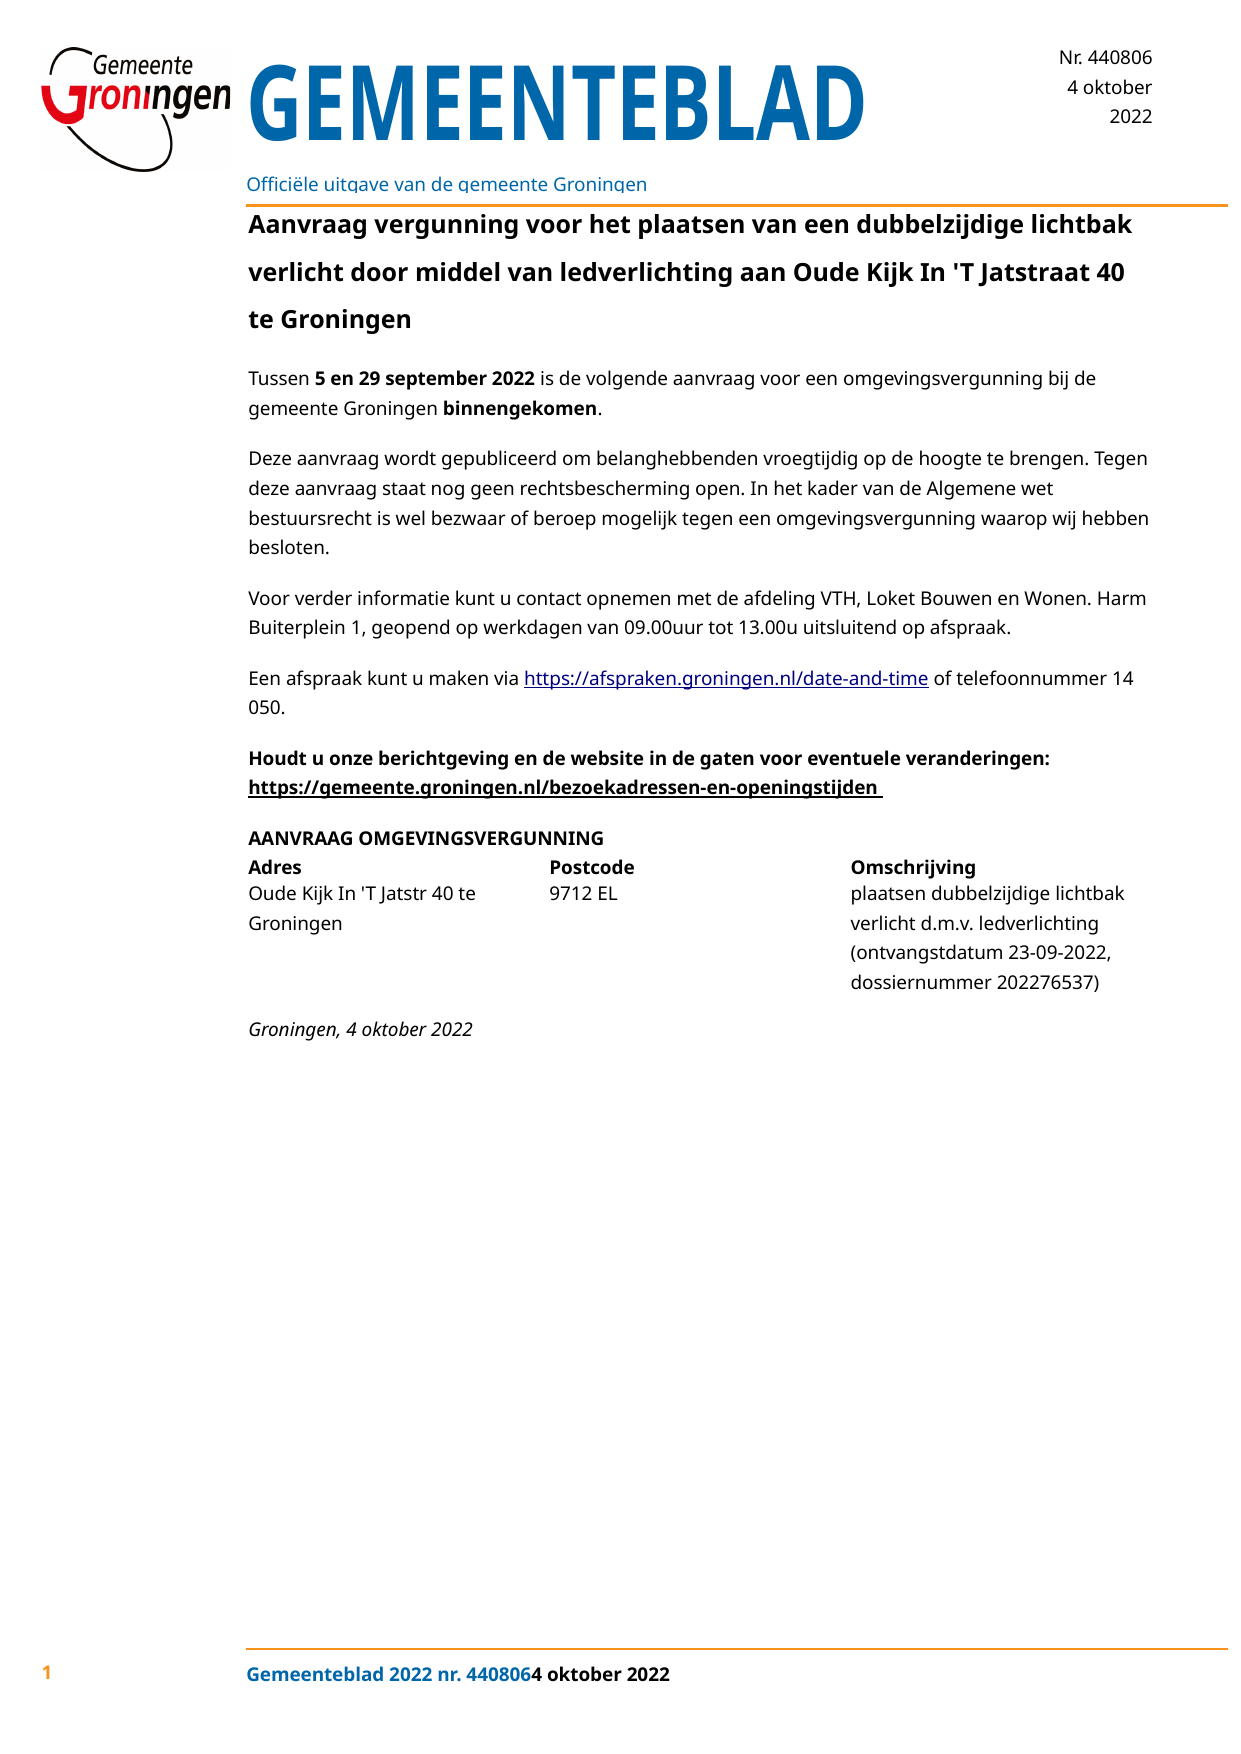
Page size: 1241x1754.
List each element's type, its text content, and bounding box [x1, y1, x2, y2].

text Houdt u onze berichtgeving en de website in de gaten voor eventuele veranderingen: https://gemeente.groningen.nl/bezoekadressen-en-openingstijden [248, 745, 1152, 800]
table_header Adres [248, 854, 549, 880]
table_cell plaatsen dubbelzijdige lichtbak verlicht d.m.v. ledverlichting (ontvangstdatum 23-09-2022, dossiernummer 202276537) [850, 880, 1152, 994]
text Groningen, 4 oktober 2022 [248, 1016, 1152, 1042]
table_cell 9712 EL [549, 880, 850, 994]
table_header Postcode [549, 854, 850, 880]
text AANVRAAG OMGEVINGSVERGUNNING [248, 825, 1152, 850]
picture [41, 47, 231, 172]
text Een afspraak kunt u maken via https://afspraken.groningen.nl/date-and-time of telefoonnummer 14 050. [248, 665, 1152, 720]
text Voor verder informatie kunt u contact opnemen met de afdeling VTH, Loket Bouwen en Wonen. Harm Buiterplein 1, geopend op werkdagen van 09.00uur tot 13.00u uitsluitend op afspraak. [248, 585, 1152, 640]
table_cell Oude Kijk In 'T Jatstr 40 te Groningen [248, 880, 549, 994]
text Deze aanvraag wordt gepubliceerd om belanghebbenden vroegtijdig op de hoogte te brengen. Tegen deze aanvraag staat nog geen rechtsbescherming open. In het kader van de Algemene wet bestuursrecht is wel bezwaar of beroep mogelijk tegen een omgevingsvergunning waarop wij hebben besloten. [248, 446, 1152, 560]
text Aanvraag vergunning voor het plaatsen van een dubbelzijdige lichtbak verlicht door middel van ledverlichting aan Oude Kijk In 'T Jatstraat 40 te Groningen [248, 207, 1152, 336]
text Tussen 5 en 29 september 2022 is de volgende aanvraag voor een omgevingsvergunning bij de gemeente Groningen binnengekomen. [248, 366, 1152, 421]
table_header Omschrijving [850, 854, 1152, 880]
